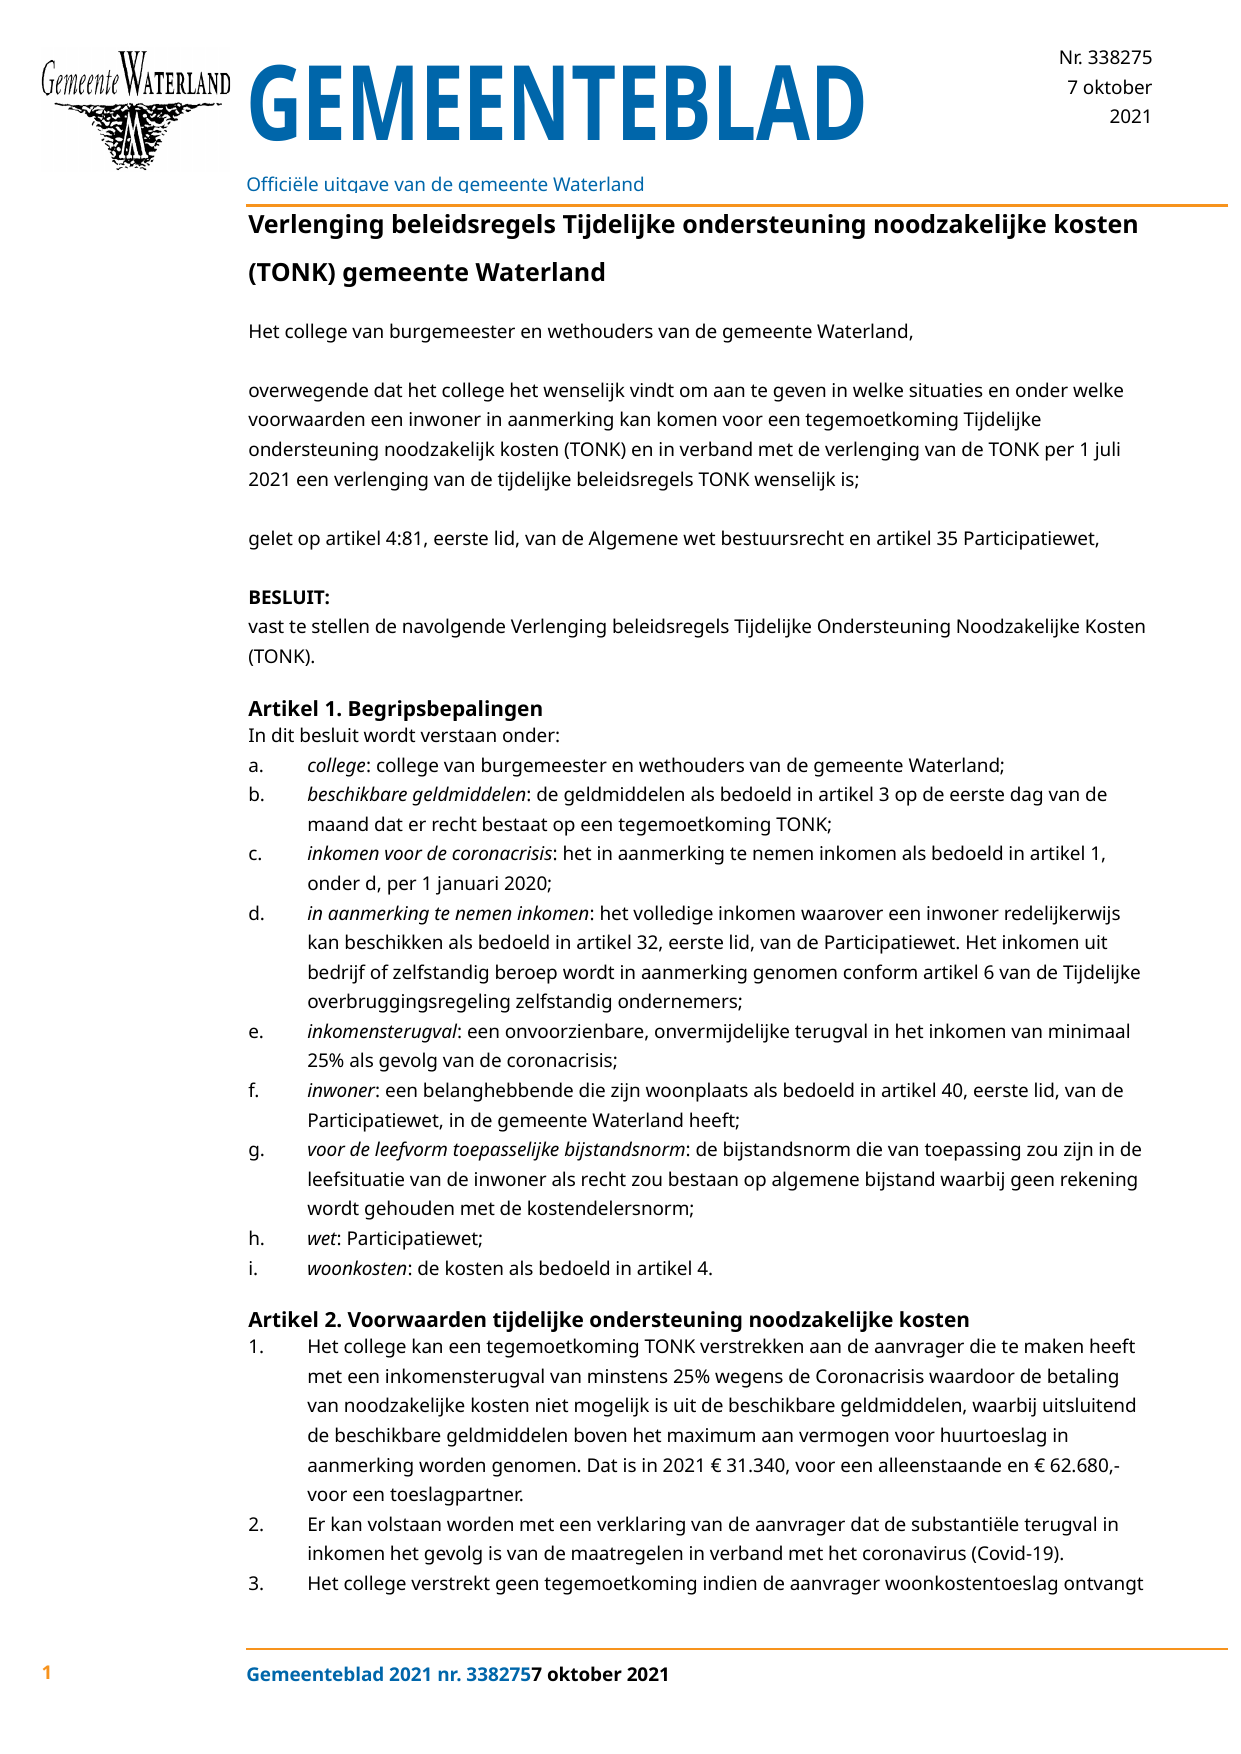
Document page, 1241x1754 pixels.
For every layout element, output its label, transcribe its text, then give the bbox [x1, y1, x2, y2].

list woonkosten: de kosten als bedoeld in artikel 4. [248, 1255, 1152, 1280]
text gelet op artikel 4:81, eerste lid, van de Algemene wet bestuursrecht en artikel 35 Participatiewet, [248, 525, 1152, 551]
list college: college van burgemeester en wethouders van de gemeente Waterland; [248, 752, 1152, 777]
list Het college verstrekt geen tegemoetkoming indien de aanvrager woonkostentoeslag ontvangt [248, 1570, 1152, 1596]
text Artikel 2. Voorwaarden tijdelijke ondersteuning noodzakelijke kosten [248, 1305, 1152, 1333]
text Het college van burgemeester en wethouders van de gemeente Waterland, [248, 318, 1152, 344]
list wet: Participatiewet; [248, 1225, 1152, 1251]
list in aanmerking te nemen inkomen: het volledige inkomen waarover een inwoner redelijkerwijs kan beschikken als bedoeld in artikel 32, eerste lid, van de Participatiewet. Het inkomen uit bedrijf of zelfstandig beroep wordt in aanmerking genomen conform artikel 6 van de Tijdelijke overbruggingsregeling zelfstandig ondernemers; [248, 900, 1152, 1014]
list beschikbare geldmiddelen: de geldmiddelen als bedoeld in artikel 3 op de eerste dag van de maand dat er recht bestaat op een tegemoetkoming TONK; [248, 781, 1152, 837]
picture [41, 47, 231, 172]
list Het college kan een tegemoetkoming TONK verstrekken aan de aanvrager die te maken heeft met een inkomensterugval van minstens 25% wegens de Coronacrisis waardoor de betaling van noodzakelijke kosten niet mogelijk is uit de beschikbare geldmiddelen, waarbij uitsluitend de beschikbare geldmiddelen boven het maximum aan vermogen voor huurtoeslag in aanmerking worden genomen. Dat is in 2021 € 31.340, voor een alleenstaande en € 62.680,- voor een toeslagpartner. [248, 1333, 1152, 1507]
text In dit besluit wordt verstaan onder: [248, 722, 1152, 748]
text vast te stellen de navolgende Verlenging beleidsregels Tijdelijke Ondersteuning Noodzakelijke Kosten (TONK). [248, 614, 1152, 669]
text overwegende dat het college het wenselijk vindt om aan te geven in welke situaties en onder welke voorwaarden een inwoner in aanmerking kan komen voor een tegemoetkoming Tijdelijke ondersteuning noodzakelijk kosten (TONK) en in verband met de verlenging van de TONK per 1 juli 2021 een verlenging van de tijdelijke beleidsregels TONK wenselijk is; [248, 377, 1152, 492]
list inwoner: een belanghebbende die zijn woonplaats als bedoeld in artikel 40, eerste lid, van de Participatiewet, in de gemeente Waterland heeft; [248, 1077, 1152, 1132]
list inkomensterugval: een onvoorzienbare, onvermijdelijke terugval in het inkomen van minimaal 25% als gevolg van de coronacrisis; [248, 1018, 1152, 1073]
text BESLUIT: [248, 584, 1152, 610]
text Verlenging beleidsregels Tijdelijke ondersteuning noodzakelijke kosten (TONK) gemeente Waterland [248, 207, 1152, 288]
list voor de leefvorm toepasselijke bijstandsnorm: de bijstandsnorm die van toepassing zou zijn in de leefsituatie van de inwoner als recht zou bestaan op algemene bijstand waarbij geen rekening wordt gehouden met de kostendelersnorm; [248, 1136, 1152, 1221]
text Artikel 1. Begripsbepalingen [248, 694, 1152, 722]
list inkomen voor de coronacrisis: het in aanmerking te nemen inkomen als bedoeld in artikel 1, onder d, per 1 januari 2020; [248, 841, 1152, 896]
list Er kan volstaan worden met een verklaring van de aanvrager dat de substantiële terugval in inkomen het gevolg is van de maatregelen in verband met het coronavirus (Covid-19). [248, 1511, 1152, 1566]
